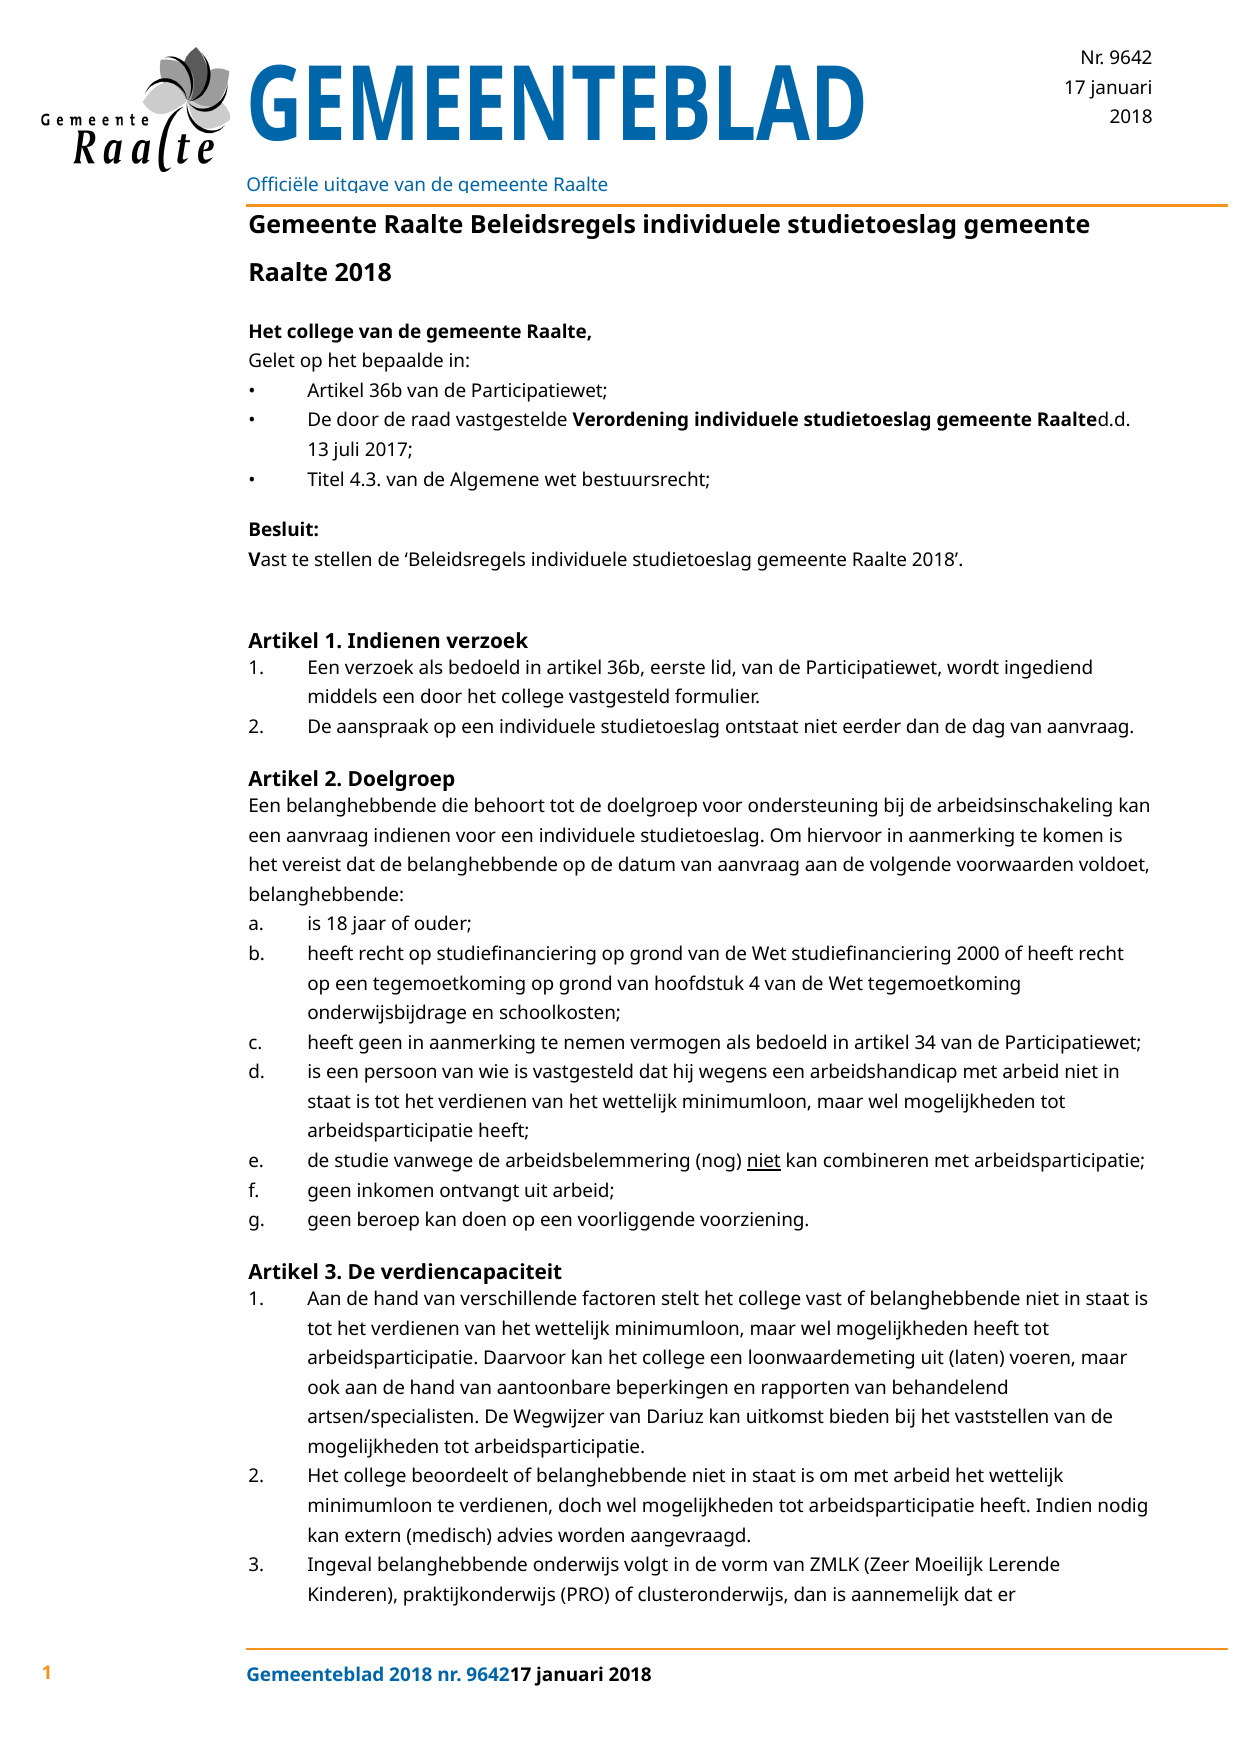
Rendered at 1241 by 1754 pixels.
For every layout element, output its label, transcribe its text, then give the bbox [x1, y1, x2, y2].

list Ingeval belanghebbende onderwijs volgt in de vorm van ZMLK (Zeer Moeilijk Lerende Kinderen), praktijkonderwijs (PRO) of clusteronderwijs, dan is aannemelijk dat er [248, 1551, 1152, 1607]
text Besluit: [248, 516, 1152, 542]
text Een belanghebbende die behoort tot de doelgroep voor ondersteuning bij de arbeidsinschakeling kan een aanvraag indienen voor een individuele studietoeslag. Om hiervoor in aanmerking te komen is het vereist dat de belanghebbende op de datum van aanvraag aan de volgende voorwaarden voldoet, belanghebbende: [248, 792, 1152, 907]
list is 18 jaar of ouder; [248, 911, 1152, 936]
text Artikel 1. Indienen verzoek [248, 626, 1152, 654]
list heeft geen in aanmerking te nemen vermogen als bedoeld in artikel 34 van de Participatiewet; [248, 1029, 1152, 1054]
list heeft recht op studiefinanciering op grond van de Wet studiefinanciering 2000 of heeft recht op een tegemoetkoming op grond van hoofdstuk 4 van de Wet tegemoetkoming onderwijsbijdrage en schoolkosten; [248, 940, 1152, 1025]
list Een verzoek als bedoeld in artikel 36b, eerste lid, van de Participatiewet, wordt ingediend middels een door het college vastgesteld formulier. [248, 654, 1152, 709]
list Het college beoordeelt of belanghebbende niet in staat is om met arbeid het wettelijk minimumloon te verdienen, doch wel mogelijkheden tot arbeidsparticipatie heeft. Indien nodig kan extern (medisch) advies worden aangevraagd. [248, 1463, 1152, 1548]
text Gelet op het bepaalde in: [248, 347, 1152, 373]
list geen inkomen ontvangt uit arbeid; [248, 1177, 1152, 1202]
list Artikel 36b van de Participatiewet; [248, 377, 1152, 403]
text Het college van de gemeente Raalte, [248, 318, 1152, 344]
text Vast te stellen de ‘Beleidsregels individuele studietoeslag gemeente Raalte 2018’. [248, 546, 1152, 571]
list De door de raad vastgestelde Verordening individuele studietoeslag gemeente Raalted.d. 13 juli 2017; [248, 407, 1152, 462]
list Titel 4.3. van de Algemene wet bestuursrecht; [248, 466, 1152, 492]
list geen beroep kan doen op een voorliggende voorziening. [248, 1206, 1152, 1232]
list De aanspraak op een individuele studietoeslag ontstaat niet eerder dan de dag van aanvraag. [248, 713, 1152, 739]
picture [41, 47, 231, 172]
list Aan de hand van verschillende factoren stelt het college vast of belanghebbende niet in staat is tot het verdienen van het wettelijk minimumloon, maar wel mogelijkheden heeft tot arbeidsparticipatie. Daarvoor kan het college een loonwaardemeting uit (laten) voeren, maar ook aan de hand van aantoonbare beperkingen en rapporten van behandelend artsen/specialisten. De Wegwijzer van Dariuz kan uitkomst bieden bij het vaststellen van de mogelijkheden tot arbeidsparticipatie. [248, 1285, 1152, 1459]
text Artikel 3. De verdiencapaciteit [248, 1257, 1152, 1285]
text Gemeente Raalte Beleidsregels individuele studietoeslag gemeente Raalte 2018 [248, 207, 1152, 288]
text Artikel 2. Doelgroep [248, 764, 1152, 792]
list de studie vanwege de arbeidsbelemmering (nog) niet kan combineren met arbeidsparticipatie; [248, 1147, 1152, 1173]
list is een persoon van wie is vastgesteld dat hij wegens een arbeidshandicap met arbeid niet in staat is tot het verdienen van het wettelijk minimumloon, maar wel mogelijkheden tot arbeidsparticipatie heeft; [248, 1058, 1152, 1143]
